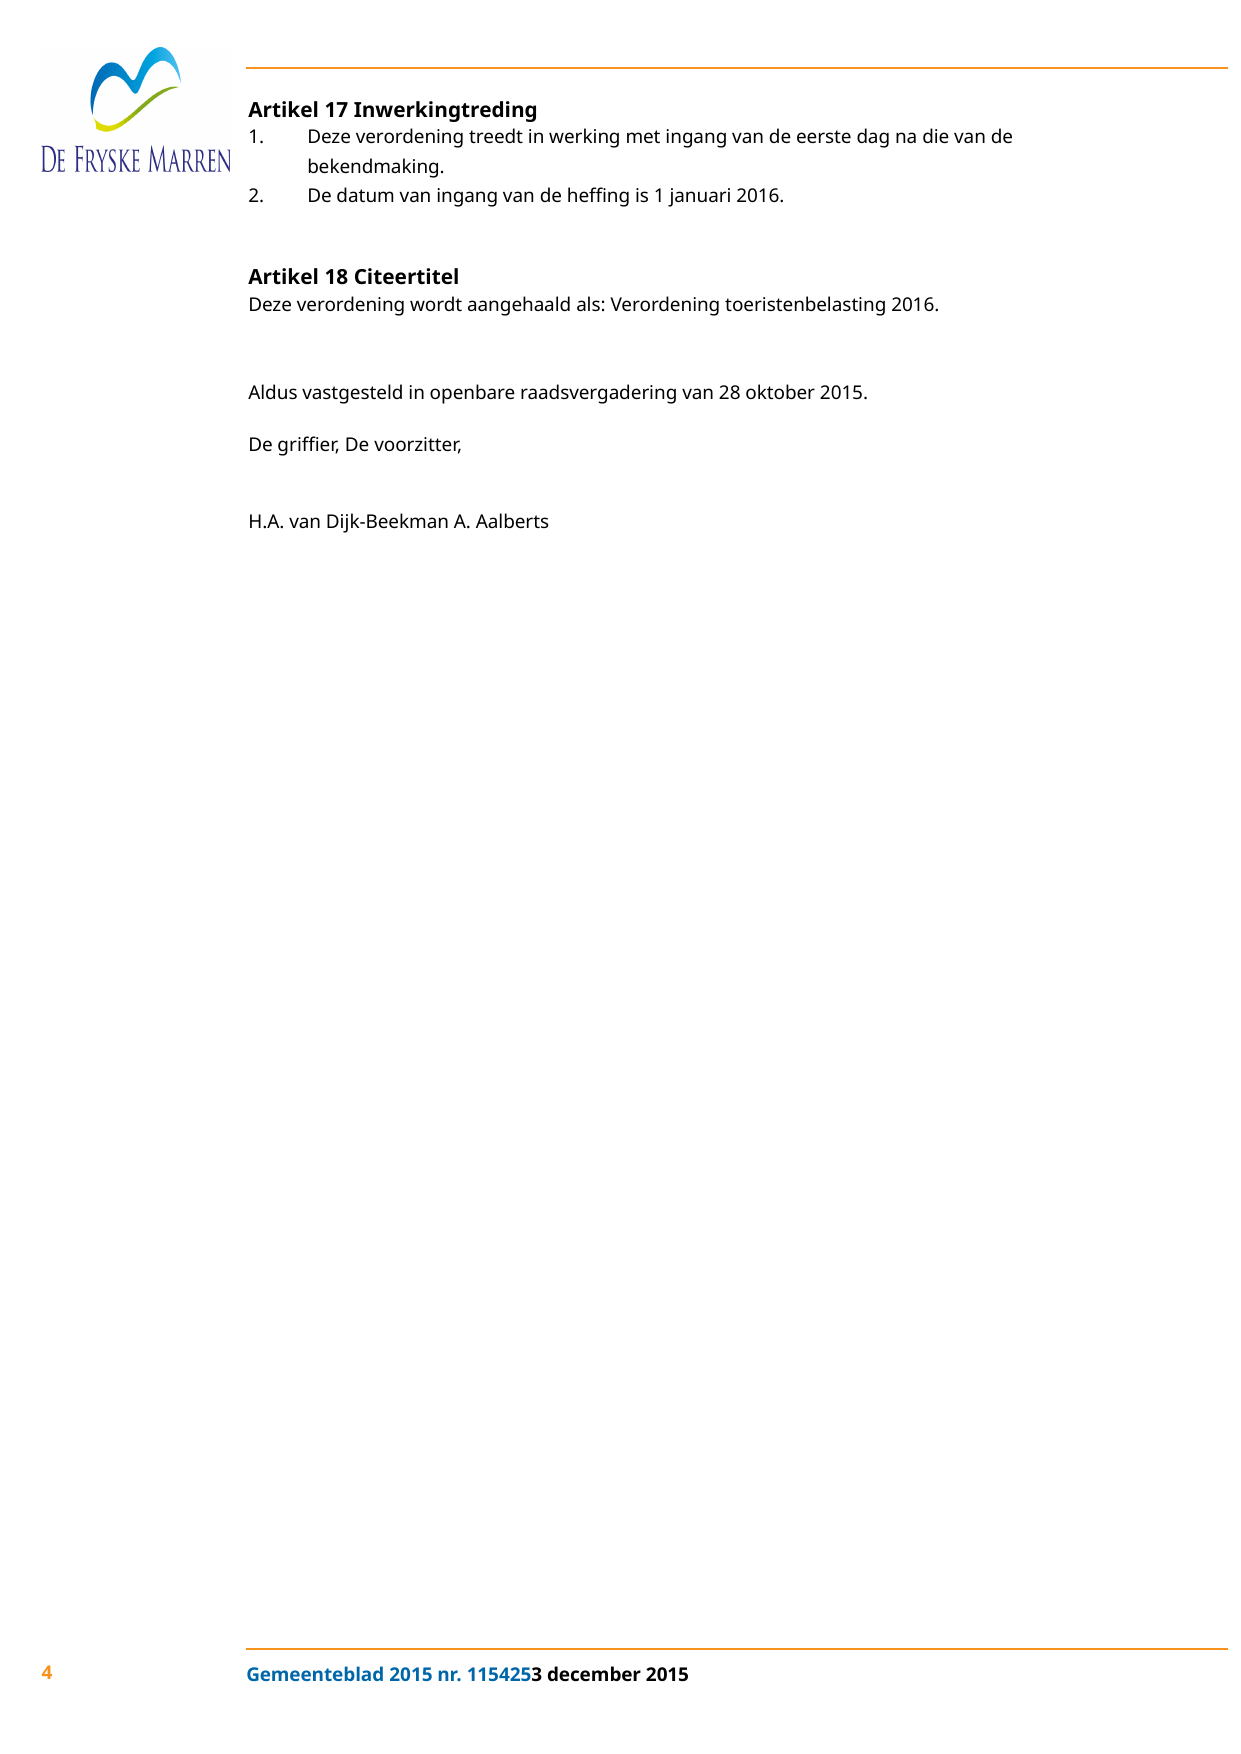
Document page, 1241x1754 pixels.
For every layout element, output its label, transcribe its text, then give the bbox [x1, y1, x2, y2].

list Deze verordening treedt in werking met ingang van de eerste dag na die van de bekendmaking. [248, 123, 1152, 178]
text Deze verordening wordt aangehaald als: Verordening toeristenbelasting 2016. [248, 291, 1152, 317]
text H.A. van Dijk-Beekman A. Aalberts [248, 508, 1152, 534]
picture [41, 47, 231, 172]
text Artikel 17 Inwerkingtreding [248, 95, 1152, 123]
text De griffier, De voorzitter, [248, 431, 1152, 457]
text Artikel 18 Citeertitel [248, 262, 1152, 291]
text Aldus vastgesteld in openbare raadsvergadering van 28 oktober 2015. [248, 379, 1152, 405]
list De datum van ingang van de heffing is 1 januari 2016. [248, 182, 1152, 208]
